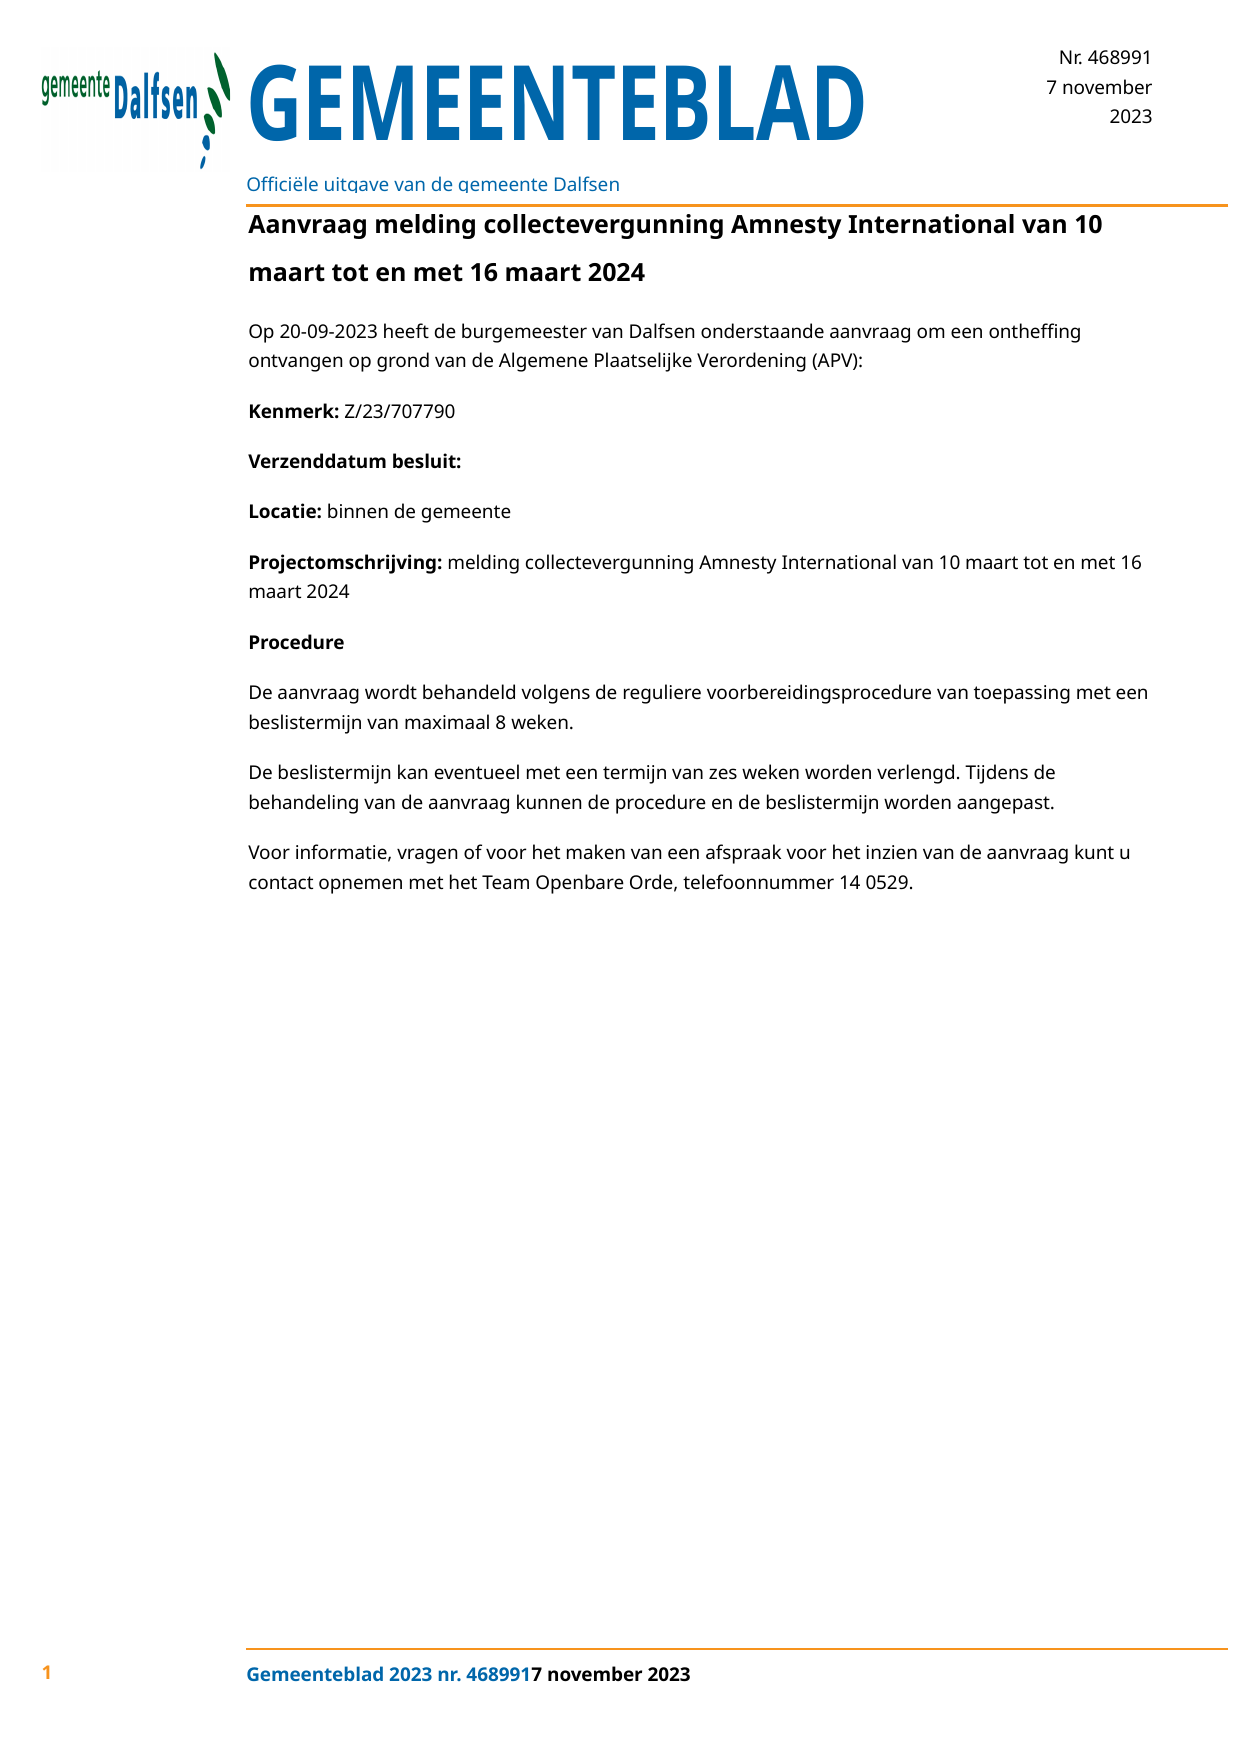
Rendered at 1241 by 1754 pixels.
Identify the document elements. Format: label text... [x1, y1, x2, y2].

text De beslistermijn kan eventueel met een termijn van zes weken worden verlengd. Tijdens de behandeling van de aanvraag kunnen de procedure en de beslistermijn worden aangepast. [248, 759, 1152, 815]
text Aanvraag melding collectevergunning Amnesty International van 10 maart tot en met 16 maart 2024 [248, 207, 1152, 288]
text De aanvraag wordt behandeld volgens de reguliere voorbereidingsprocedure van toepassing met een beslistermijn van maximaal 8 weken. [248, 679, 1152, 735]
text Voor informatie, vragen of voor het maken van een afspraak voor het inzien van de aanvraag kunt u contact opnemen met het Team Openbare Orde, telefoonnummer 14 0529. [248, 839, 1152, 895]
picture [41, 47, 231, 172]
text Verzenddatum besluit: [248, 448, 1152, 474]
text Op 20-09-2023 heeft de burgemeester van Dalfsen onderstaande aanvraag om een ontheffing ontvangen op grond van de Algemene Plaatselijke Verordening (APV): [248, 318, 1152, 373]
text Locatie: binnen de gemeente [248, 499, 1152, 524]
text Projectomschrijving: melding collectevergunning Amnesty International van 10 maart tot en met 16 maart 2024 [248, 549, 1152, 604]
text Procedure [248, 629, 1152, 655]
text Kenmerk: Z/23/707790 [248, 398, 1152, 424]
